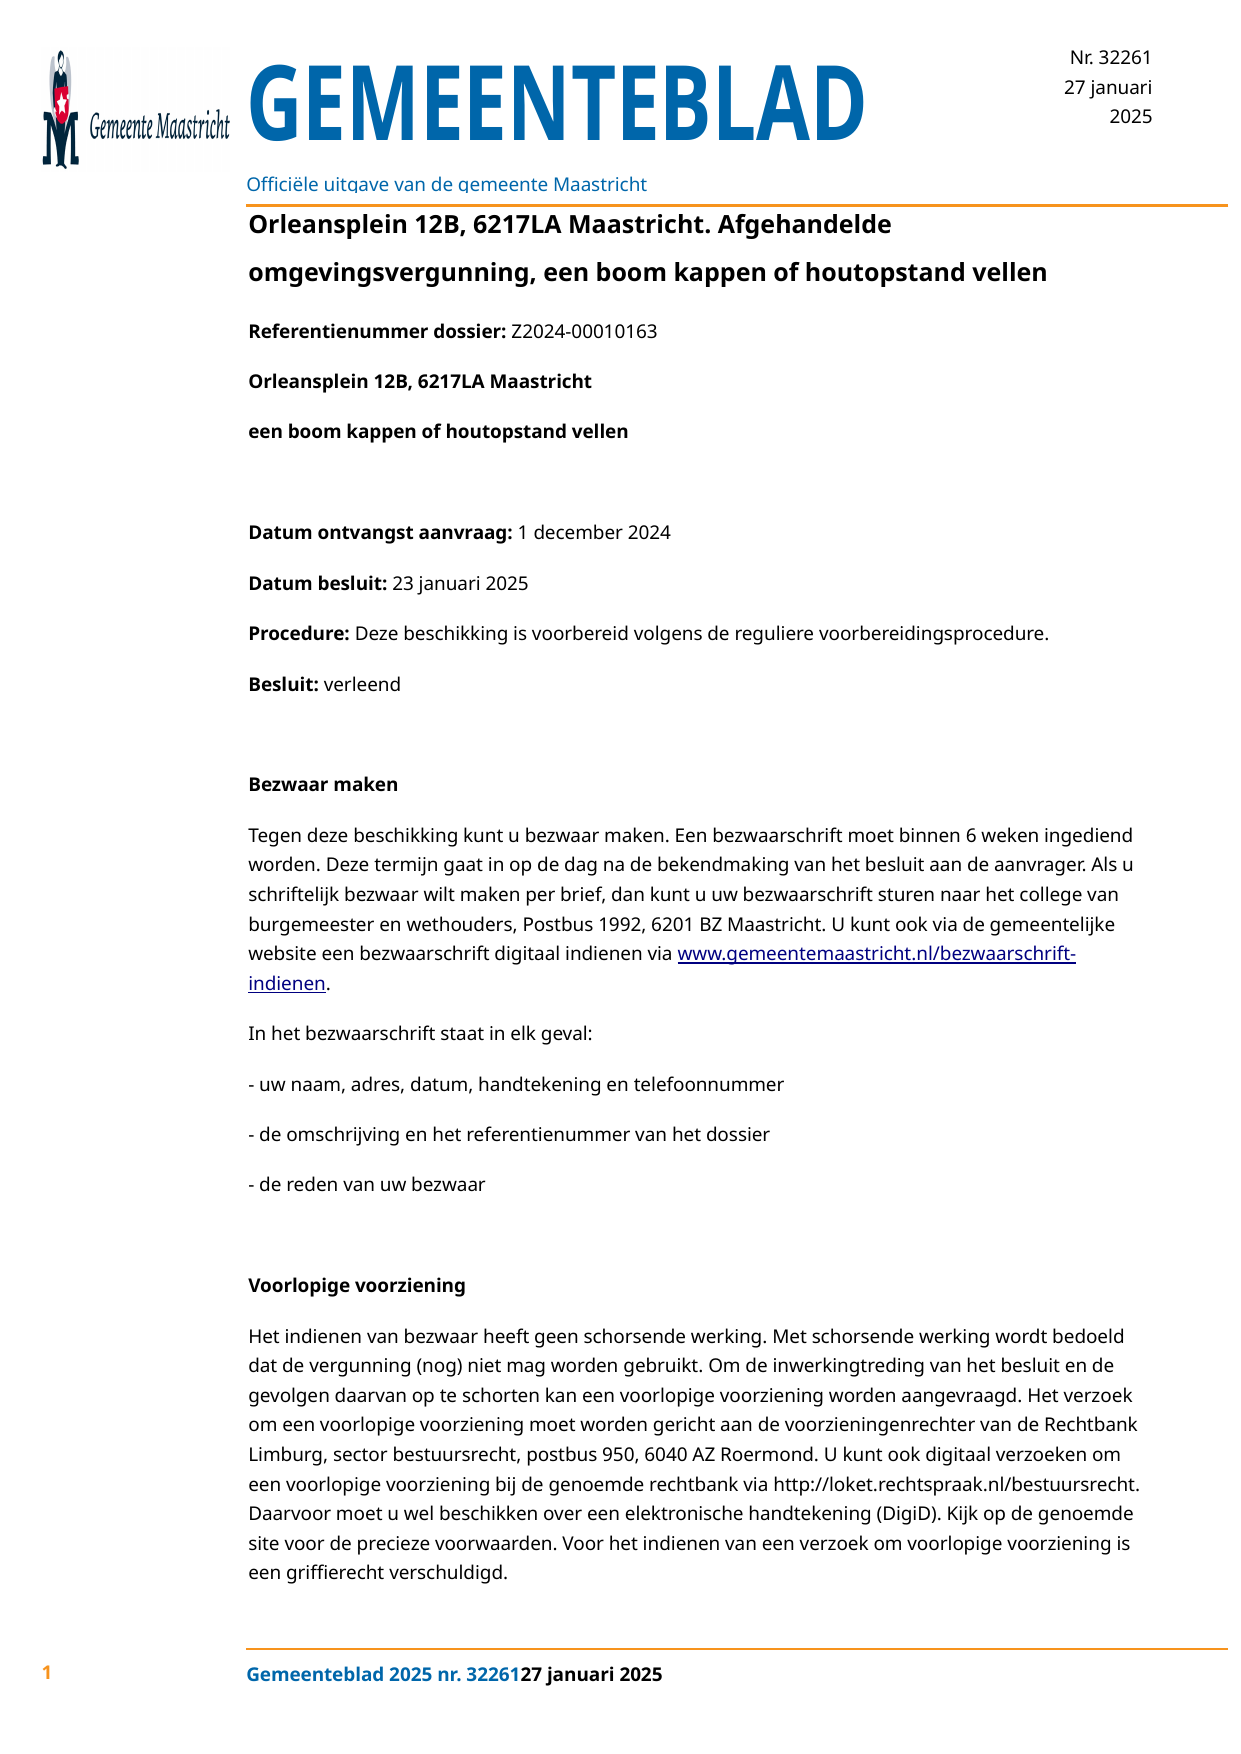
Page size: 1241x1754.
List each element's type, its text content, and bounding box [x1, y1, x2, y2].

text Bezwaar maken [248, 772, 1152, 797]
text Datum besluit: 23 januari 2025 [248, 570, 1152, 596]
text Tegen deze beschikking kunt u bezwaar maken. Een bezwaarschrift moet binnen 6 weken ingediend worden. Deze termijn gaat in op de dag na de bekendmaking van het besluit aan de aanvrager. Als u schriftelijk bezwaar wilt maken per brief, dan kunt u uw bezwaarschrift sturen naar het college van burgemeester en wethouders, Postbus 1992, 6201 BZ Maastricht. U kunt ook via de gemeentelijke website een bezwaarschrift digitaal indienen via www.gemeentemaastricht.nl/bezwaarschrift-indienen. [248, 822, 1152, 996]
text - uw naam, adres, datum, handtekening en telefoonnummer [248, 1071, 1152, 1097]
picture [41, 47, 231, 172]
text Referentienummer dossier: Z2024-00010163 [248, 318, 1152, 344]
text Het indienen van bezwaar heeft geen schorsende werking. Met schorsende werking wordt bedoeld dat de vergunning (nog) niet mag worden gebruikt. Om de inwerkingtreding van het besluit en de gevolgen daarvan op te schorten kan een voorlopige voorziening worden aangevraagd. Het verzoek om een voorlopige voorziening moet worden gericht aan de voorzieningenrechter van de Rechtbank Limburg, sector bestuursrecht, postbus 950, 6040 AZ Roermond. U kunt ook digitaal verzoeken om een voorlopige voorziening bij de genoemde rechtbank via http://loket.rechtspraak.nl/bestuursrecht. Daarvoor moet u wel beschikken over een elektronische handtekening (DigiD). Kijk op de genoemde site voor de precieze voorwaarden. Voor het indienen van een verzoek om voorlopige voorziening is een griffierecht verschuldigd. [248, 1323, 1152, 1585]
text - de reden van uw bezwaar [248, 1172, 1152, 1197]
text Orleansplein 12B, 6217LA Maastricht. Afgehandelde omgevingsvergunning, een boom kappen of houtopstand vellen [248, 207, 1152, 288]
text Datum ontvangst aanvraag: 1 december 2024 [248, 519, 1152, 545]
text - de omschrijving en het referentienummer van het dossier [248, 1121, 1152, 1147]
text Besluit: verleend [248, 671, 1152, 697]
text Orleansplein 12B, 6217LA Maastricht [248, 368, 1152, 394]
text een boom kappen of houtopstand vellen [248, 419, 1152, 444]
text In het bezwaarschrift staat in elk geval: [248, 1020, 1152, 1046]
text Voorlopige voorziening [248, 1272, 1152, 1298]
text Procedure: Deze beschikking is voorbereid volgens de reguliere voorbereidingsprocedure. [248, 620, 1152, 646]
